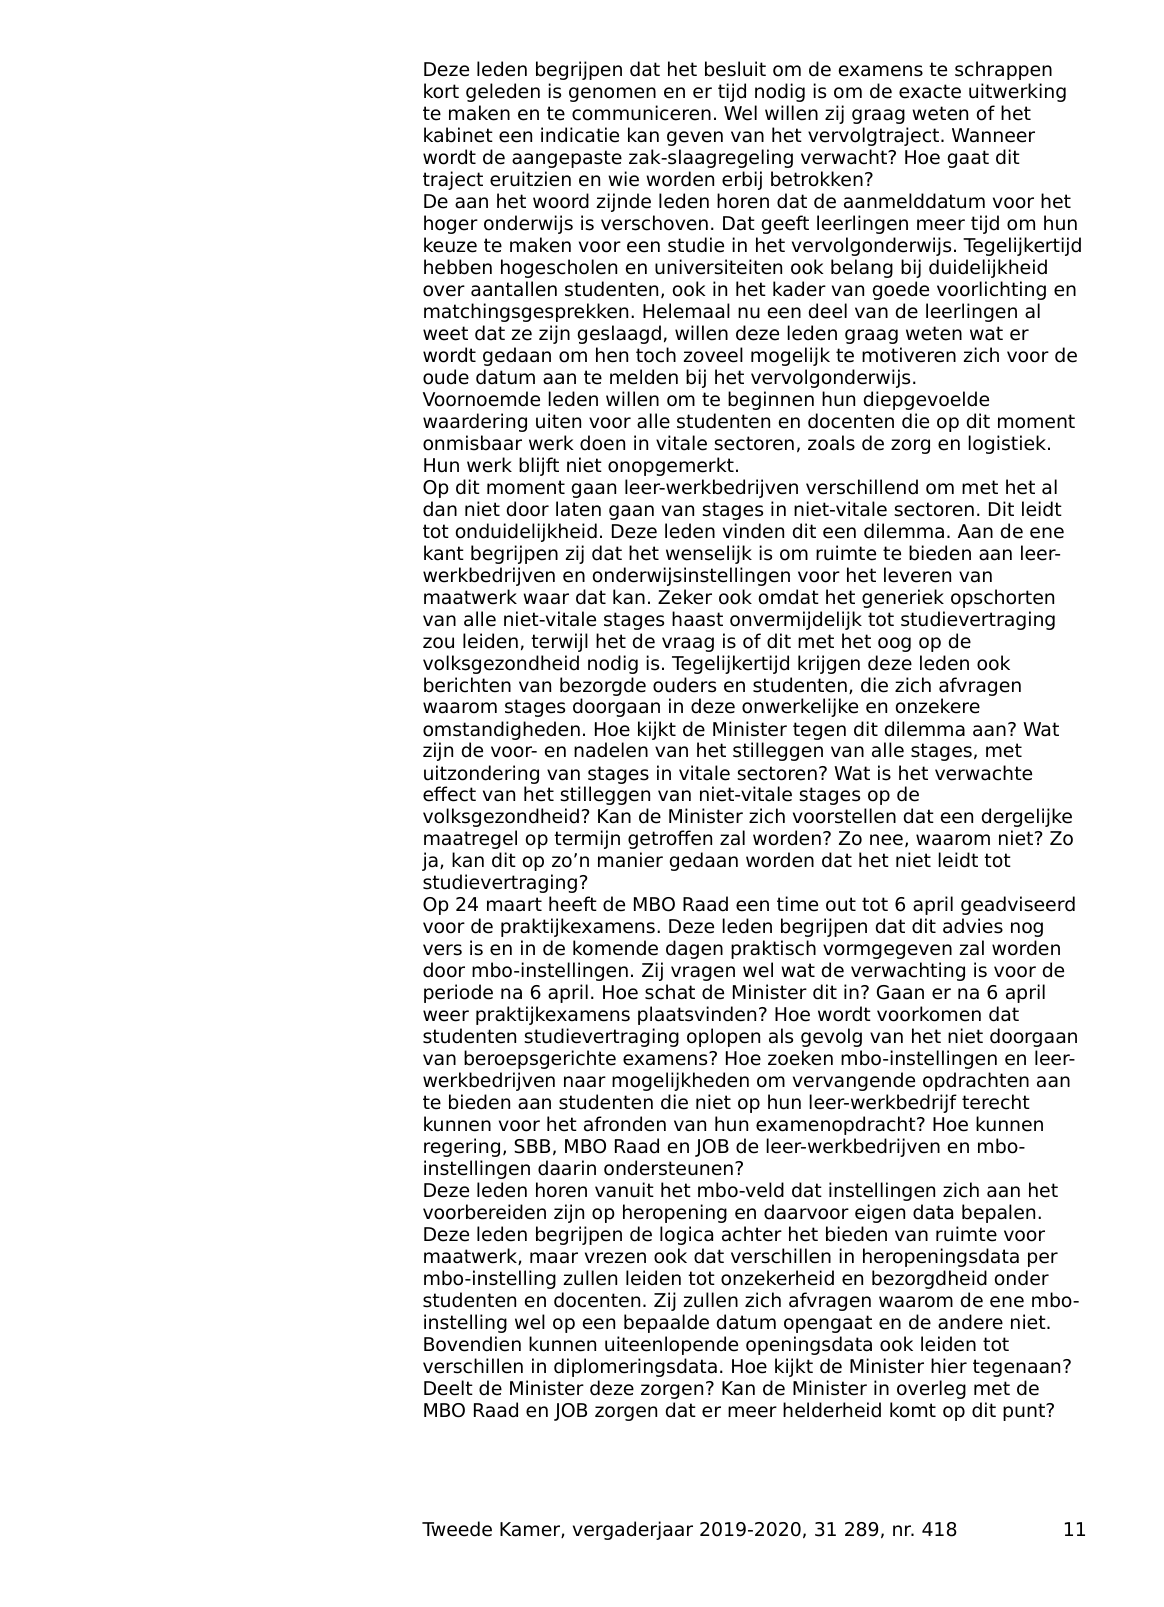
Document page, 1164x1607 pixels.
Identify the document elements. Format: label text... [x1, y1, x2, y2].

text Deze leden horen vanuit het mbo-veld dat instellingen zich aan het voorbereiden zijn op heropening en daarvoor eigen data bepalen. Deze leden begrijpen de logica achter het bieden van ruimte voor maatwerk, maar vrezen ook dat verschillen in heropeningsdata per mbo-instelling zullen leiden tot onzekerheid en bezorgdheid onder studenten en docenten. Zij zullen zich afvragen waarom de ene mbo-instelling wel op een bepaalde datum opengaat en de andere niet. Bovendien kunnen uiteenlopende openingsdata ook leiden tot verschillen in diplomeringsdata. Hoe kijkt de Minister hier tegenaan? Deelt de Minister deze zorgen? Kan de Minister in overleg met de MBO Raad en JOB zorgen dat er meer helderheid komt op dit punt? [422, 1180, 1087, 1422]
text Op dit moment gaan leer-werkbedrijven verschillend om met het al dan niet door laten gaan van stages in niet-vitale sectoren. Dit leidt tot onduidelijkheid. Deze leden vinden dit een dilemma. Aan de ene kant begrijpen zij dat het wenselijk is om ruimte te bieden aan leer-werkbedrijven en onderwijsinstellingen voor het leveren van maatwerk waar dat kan. Zeker ook omdat het generiek opschorten van alle niet-vitale stages haast onvermijdelijk tot studievertraging zou leiden, terwijl het de vraag is of dit met het oog op de volksgezondheid nodig is. Tegelijkertijd krijgen deze leden ook berichten van bezorgde ouders en studenten, die zich afvragen waarom stages doorgaan in deze onwerkelijke en onzekere omstandigheden. Hoe kijkt de Minister tegen dit dilemma aan? Wat zijn de voor- en nadelen van het stilleggen van alle stages, met uitzondering van stages in vitale sectoren? Wat is het verwachte effect van het stilleggen van niet-vitale stages op de volksgezondheid? Kan de Minister zich voorstellen dat een dergelijke maatregel op termijn getroffen zal worden? Zo nee, waarom niet? Zo ja, kan dit op zo’n manier gedaan worden dat het niet leidt tot studievertraging? [422, 477, 1087, 894]
text De aan het woord zijnde leden horen dat de aanmelddatum voor het hoger onderwijs is verschoven. Dat geeft leerlingen meer tijd om hun keuze te maken voor een studie in het vervolgonderwijs. Tegelijkertijd hebben hogescholen en universiteiten ook belang bij duidelijkheid over aantallen studenten, ook in het kader van goede voorlichting en matchingsgesprekken. Helemaal nu een deel van de leerlingen al weet dat ze zijn geslaagd, willen deze leden graag weten wat er wordt gedaan om hen toch zoveel mogelijk te motiveren zich voor de oude datum aan te melden bij het vervolgonderwijs. [422, 191, 1087, 389]
text Voornoemde leden willen om te beginnen hun diepgevoelde waardering uiten voor alle studenten en docenten die op dit moment onmisbaar werk doen in vitale sectoren, zoals de zorg en logistiek. Hun werk blijft niet onopgemerkt. [422, 389, 1087, 477]
text Op 24 maart heeft de MBO Raad een time out tot 6 april geadviseerd voor de praktijkexamens. Deze leden begrijpen dat dit advies nog vers is en in de komende dagen praktisch vormgegeven zal worden door mbo-instellingen. Zij vragen wel wat de verwachting is voor de periode na 6 april. Hoe schat de Minister dit in? Gaan er na 6 april weer praktijkexamens plaatsvinden? Hoe wordt voorkomen dat studenten studievertraging oplopen als gevolg van het niet doorgaan van beroepsgerichte examens? Hoe zoeken mbo-instellingen en leer-werkbedrijven naar mogelijkheden om vervangende opdrachten aan te bieden aan studenten die niet op hun leer-werkbedrijf terecht kunnen voor het afronden van hun examenopdracht? Hoe kunnen regering, SBB, MBO Raad en JOB de leer-werkbedrijven en mbo-instellingen daarin ondersteunen? [422, 894, 1087, 1180]
text Deze leden begrijpen dat het besluit om de examens te schrappen kort geleden is genomen en er tijd nodig is om de exacte uitwerking te maken en te communiceren. Wel willen zij graag weten of het kabinet een indicatie kan geven van het vervolgtraject. Wanneer wordt de aangepaste zak-slaagregeling verwacht? Hoe gaat dit traject eruitzien en wie worden erbij betrokken? [422, 59, 1087, 191]
